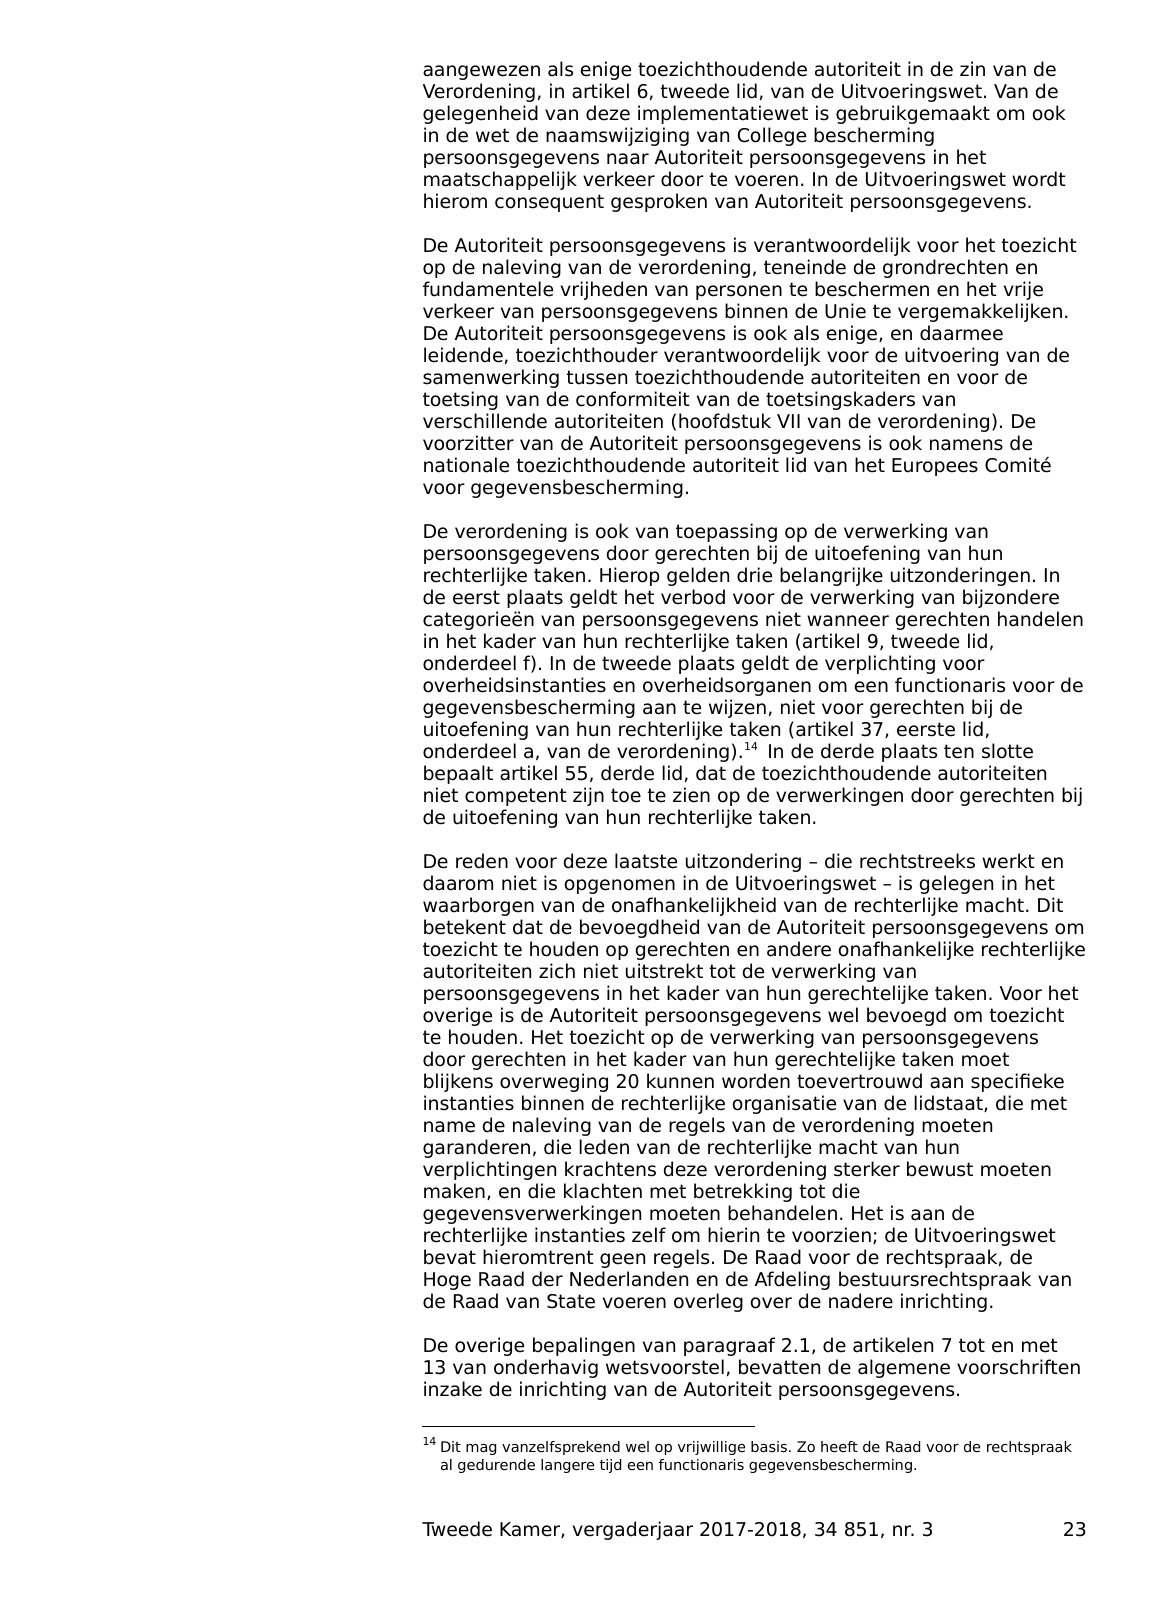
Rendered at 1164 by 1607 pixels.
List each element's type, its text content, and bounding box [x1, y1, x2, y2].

text Dit mag vanzelfsprekend wel op vrijwillige basis. Zo heeft de Raad voor de rechtspraak al gedurende langere tijd een functionaris gegevensbescherming. [422, 1435, 1087, 1474]
text De overige bepalingen van paragraaf 2.1, de artikelen 7 tot en met 13 van onderhavig wetsvoorstel, bevatten de algemene voorschriften inzake de inrichting van de Autoriteit persoonsgegevens. [422, 1335, 1087, 1401]
text aangewezen als enige toezichthoudende autoriteit in de zin van de Verordening, in artikel 6, tweede lid, van de Uitvoeringswet. Van de gelegenheid van deze implementatiewet is gebruikgemaakt om ook in de wet de naamswijziging van College bescherming persoonsgegevens naar Autoriteit persoonsgegevens in het maatschappelijk verkeer door te voeren. In de Uitvoeringswet wordt hierom consequent gesproken van Autoriteit persoonsgegevens. [422, 59, 1087, 213]
text De verordening is ook van toepassing op de verwerking van persoonsgegevens door gerechten bij de uitoefening van hun rechterlijke taken. Hierop gelden drie belangrijke uitzonderingen. In de eerst plaats geldt het verbod voor de verwerking van bijzondere categorieën van persoonsgegevens niet wanneer gerechten handelen in het kader van hun rechterlijke taken (artikel 9, tweede lid, onderdeel f). In de tweede plaats geldt de verplichting voor overheidsinstanties en overheidsorganen om een functionaris voor de gegevensbescherming aan te wijzen, niet voor gerechten bij de uitoefening van hun rechterlijke taken (artikel 37, eerste lid, onderdeel a, van de verordening). In de derde plaats ten slotte bepaalt artikel 55, derde lid, dat de toezichthoudende autoriteiten niet competent zijn toe te zien op de verwerkingen door gerechten bij de uitoefening van hun rechterlijke taken. [422, 521, 1087, 829]
text De reden voor deze laatste uitzondering – die rechtstreeks werkt en daarom niet is opgenomen in de Uitvoeringswet – is gelegen in het waarborgen van de onafhankelijkheid van de rechterlijke macht. Dit betekent dat de bevoegdheid van de Autoriteit persoonsgegevens om toezicht te houden op gerechten en andere onafhankelijke rechterlijke autoriteiten zich niet uitstrekt tot de verwerking van persoonsgegevens in het kader van hun gerechtelijke taken. Voor het overige is de Autoriteit persoonsgegevens wel bevoegd om toezicht te houden. Het toezicht op de verwerking van persoonsgegevens door gerechten in het kader van hun gerechtelijke taken moet blijkens overweging 20 kunnen worden toevertrouwd aan specifieke instanties binnen de rechterlijke organisatie van de lidstaat, die met name de naleving van de regels van de verordening moeten garanderen, die leden van de rechterlijke macht van hun verplichtingen krachtens deze verordening sterker bewust moeten maken, en die klachten met betrekking tot die gegevensverwerkingen moeten behandelen. Het is aan de rechterlijke instanties zelf om hierin te voorzien; de Uitvoeringswet bevat hieromtrent geen regels. De Raad voor de rechtspraak, de Hoge Raad der Nederlanden en de Afdeling bestuursrechtspraak van de Raad van State voeren overleg over de nadere inrichting. [422, 851, 1087, 1312]
text De Autoriteit persoonsgegevens is verantwoordelijk voor het toezicht op de naleving van de verordening, teneinde de grondrechten en fundamentele vrijheden van personen te beschermen en het vrije verkeer van persoonsgegevens binnen de Unie te vergemakkelijken. De Autoriteit persoonsgegevens is ook als enige, en daarmee leidende, toezichthouder verantwoordelijk voor de uitvoering van de samenwerking tussen toezichthoudende autoriteiten en voor de toetsing van de conformiteit van de toetsingskaders van verschillende autoriteiten (hoofdstuk VII van de verordening). De voorzitter van de Autoriteit persoonsgegevens is ook namens de nationale toezichthoudende autoriteit lid van het Europees Comité voor gegevensbescherming. [422, 235, 1087, 499]
